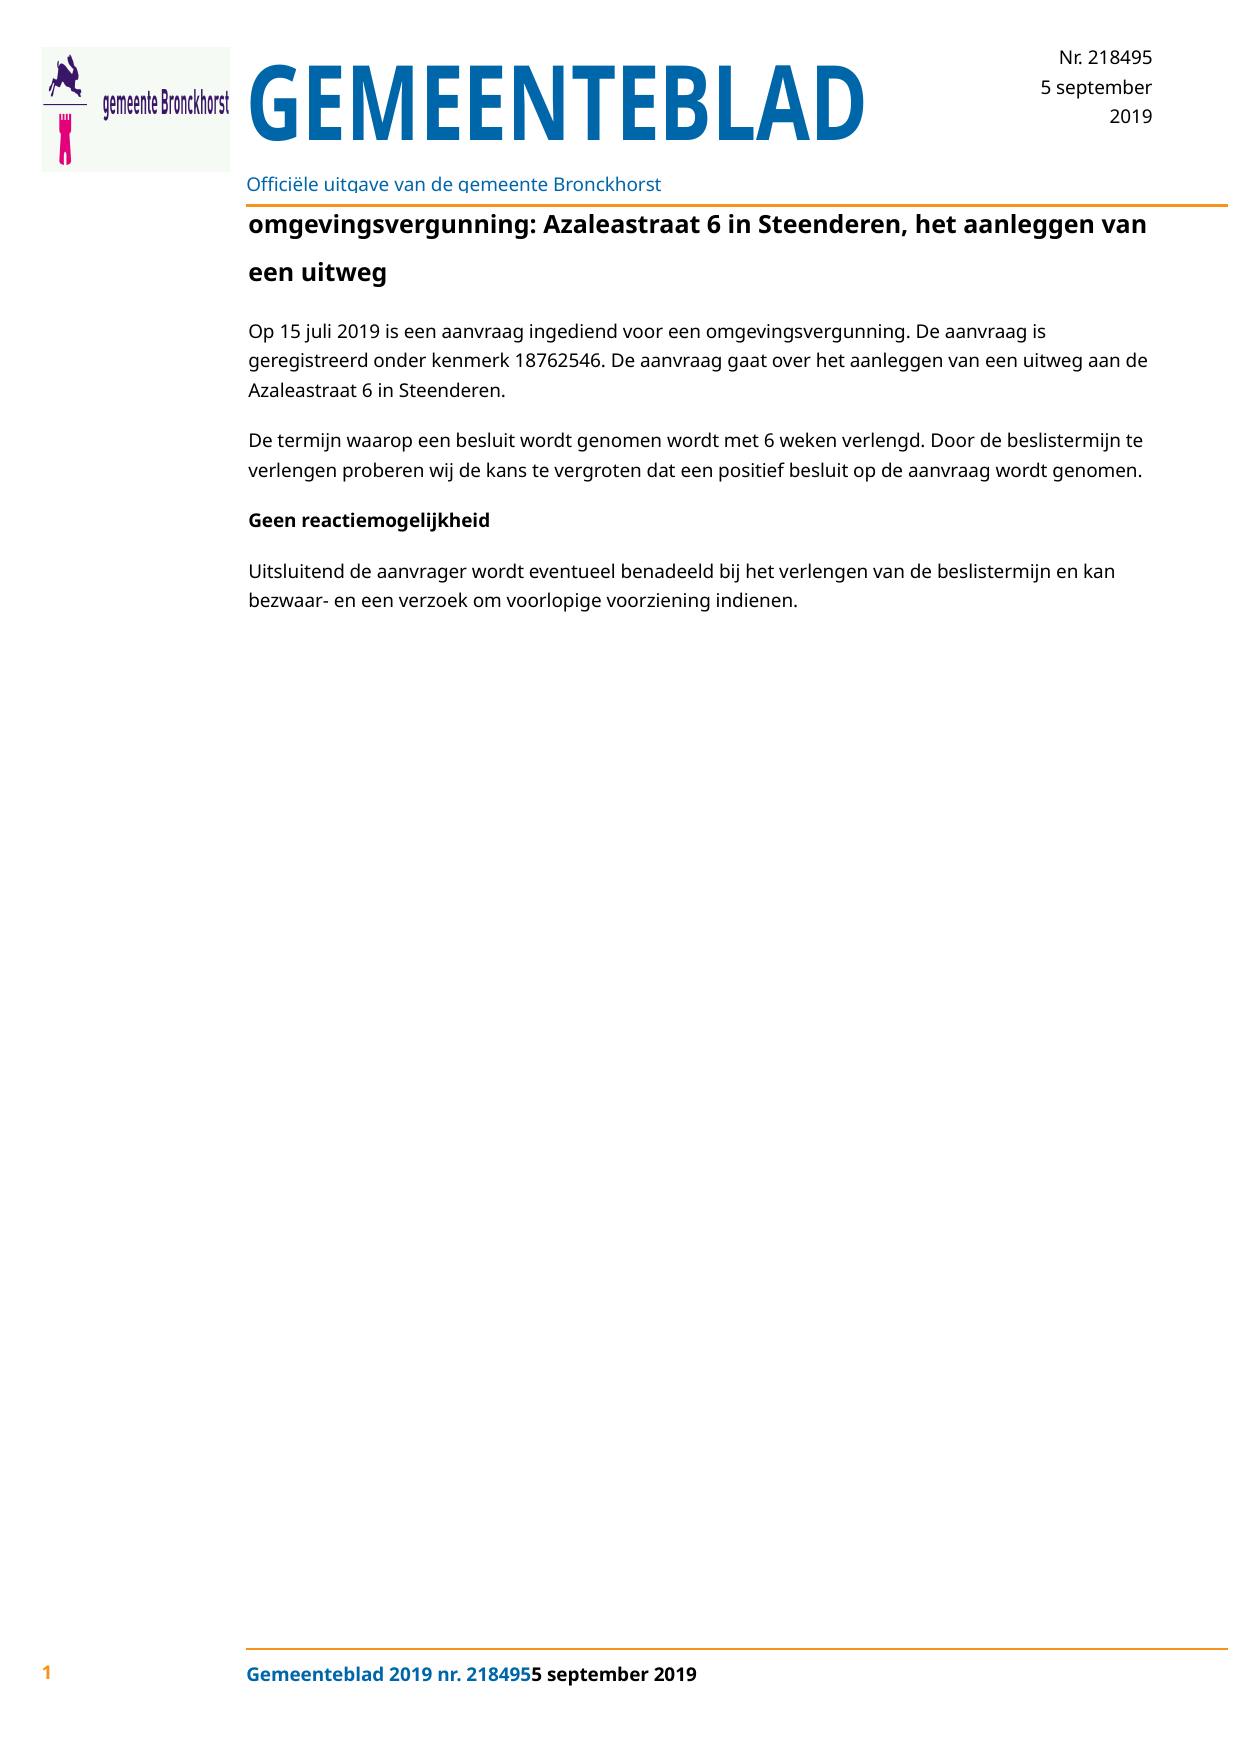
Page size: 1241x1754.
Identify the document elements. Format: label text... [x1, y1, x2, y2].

text omgevingsvergunning: Azaleastraat 6 in Steenderen, het aanleggen van een uitweg [248, 207, 1152, 288]
text Geen reactiemogelijkheid [248, 507, 1152, 533]
text Op 15 juli 2019 is een aanvraag ingediend voor een omgevingsvergunning. De aanvraag is geregistreerd onder kenmerk 18762546. De aanvraag gaat over het aanleggen van een uitweg aan de Azaleastraat 6 in Steenderen. [248, 318, 1152, 403]
text Uitsluitend de aanvrager wordt eventueel benadeeld bij het verlengen van de beslistermijn en kan bezwaar- en een verzoek om voorlopige voorziening indienen. [248, 558, 1152, 613]
text De termijn waarop een besluit wordt genomen wordt met 6 weken verlengd. Door de beslistermijn te verlengen proberen wij de kans te vergroten dat een positief besluit op de aanvraag wordt genomen. [248, 427, 1152, 483]
picture [41, 47, 231, 172]
